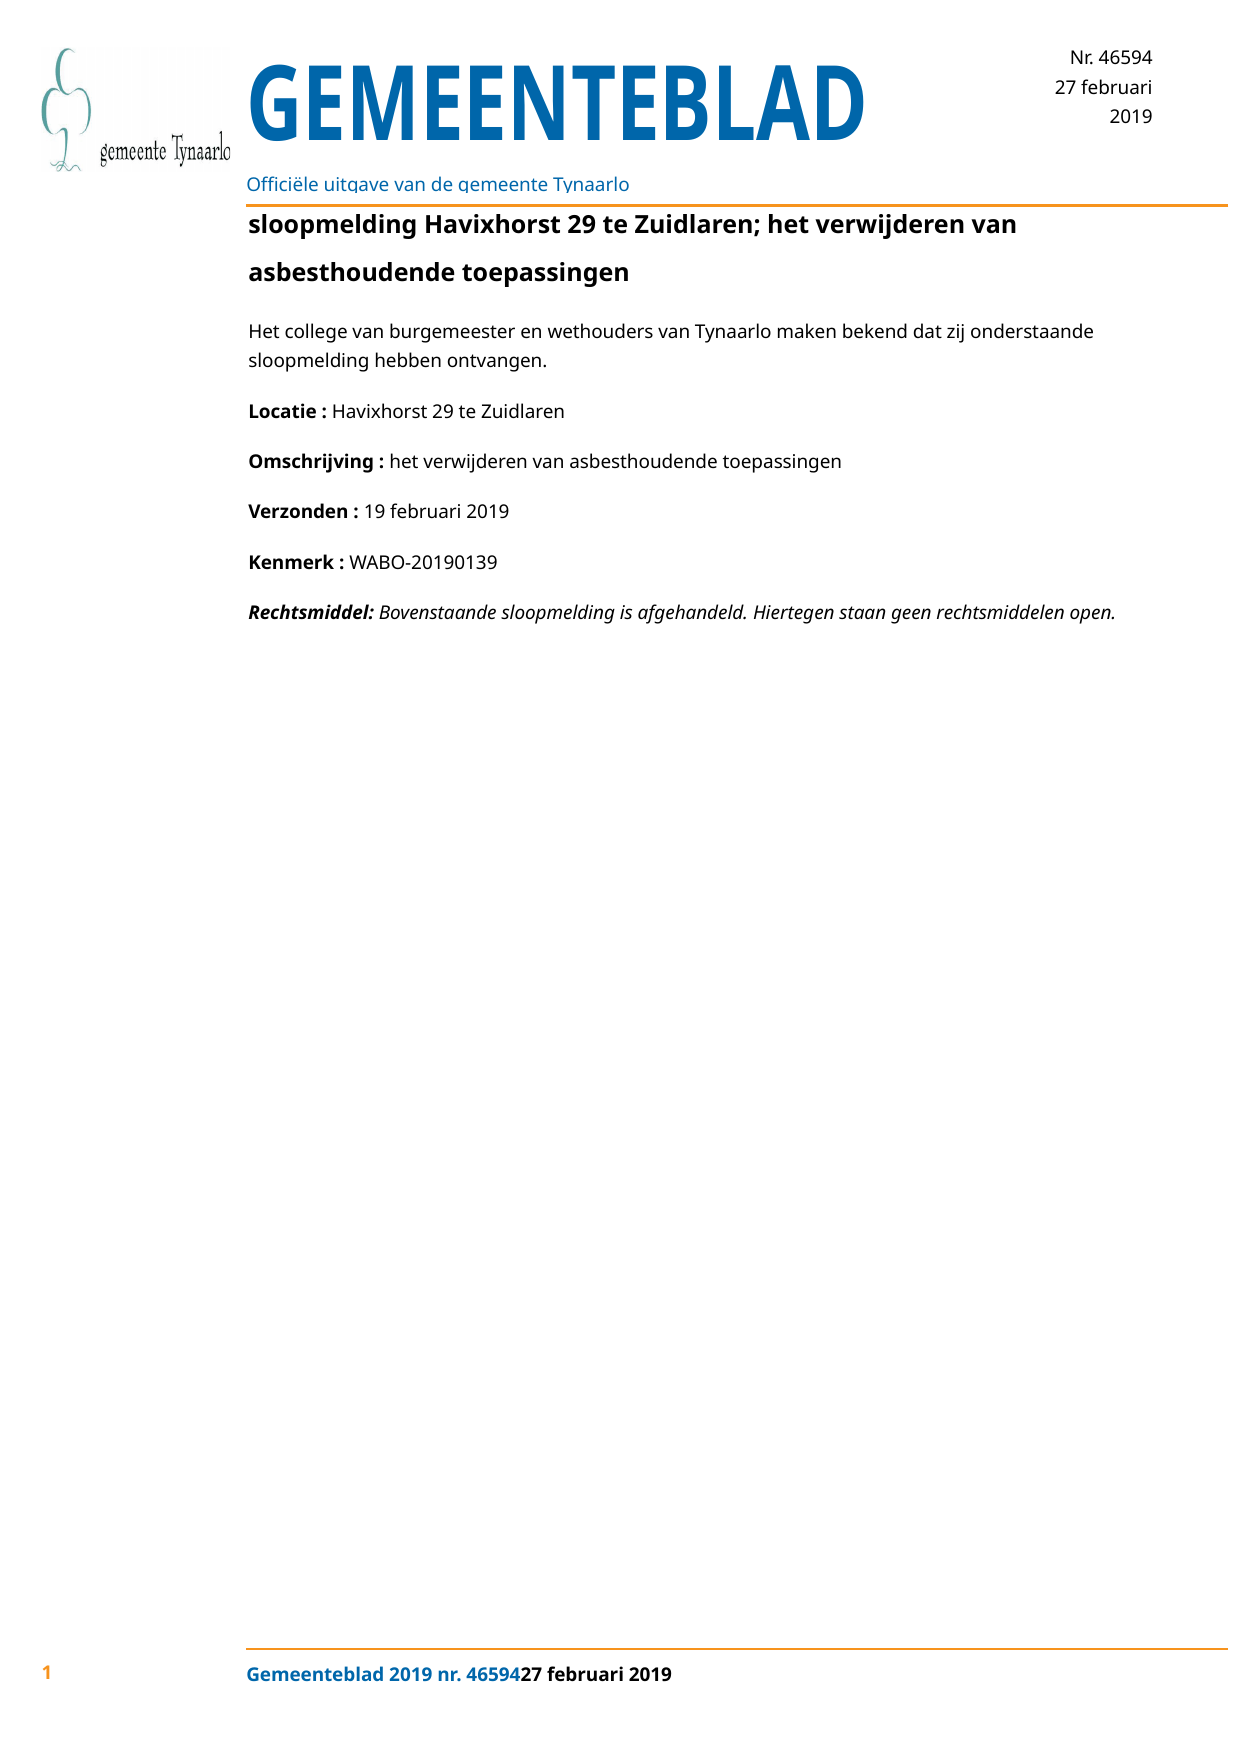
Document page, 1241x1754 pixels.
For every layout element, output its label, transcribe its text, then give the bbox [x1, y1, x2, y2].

text Locatie : Havixhorst 29 te Zuidlaren [248, 398, 1152, 424]
text sloopmelding Havixhorst 29 te Zuidlaren; het verwijderen van asbesthoudende toepassingen [248, 207, 1152, 288]
text Verzonden : 19 februari 2019 [248, 499, 1152, 524]
text Rechtsmiddel: Bovenstaande sloopmelding is afgehandeld. Hiertegen staan geen rechtsmiddelen open. [248, 599, 1152, 625]
text Het college van burgemeester en wethouders van Tynaarlo maken bekend dat zij onderstaande sloopmelding hebben ontvangen. [248, 318, 1152, 373]
text Kenmerk : WABO-20190139 [248, 549, 1152, 575]
text Omschrijving : het verwijderen van asbesthoudende toepassingen [248, 448, 1152, 474]
picture [41, 47, 231, 172]
